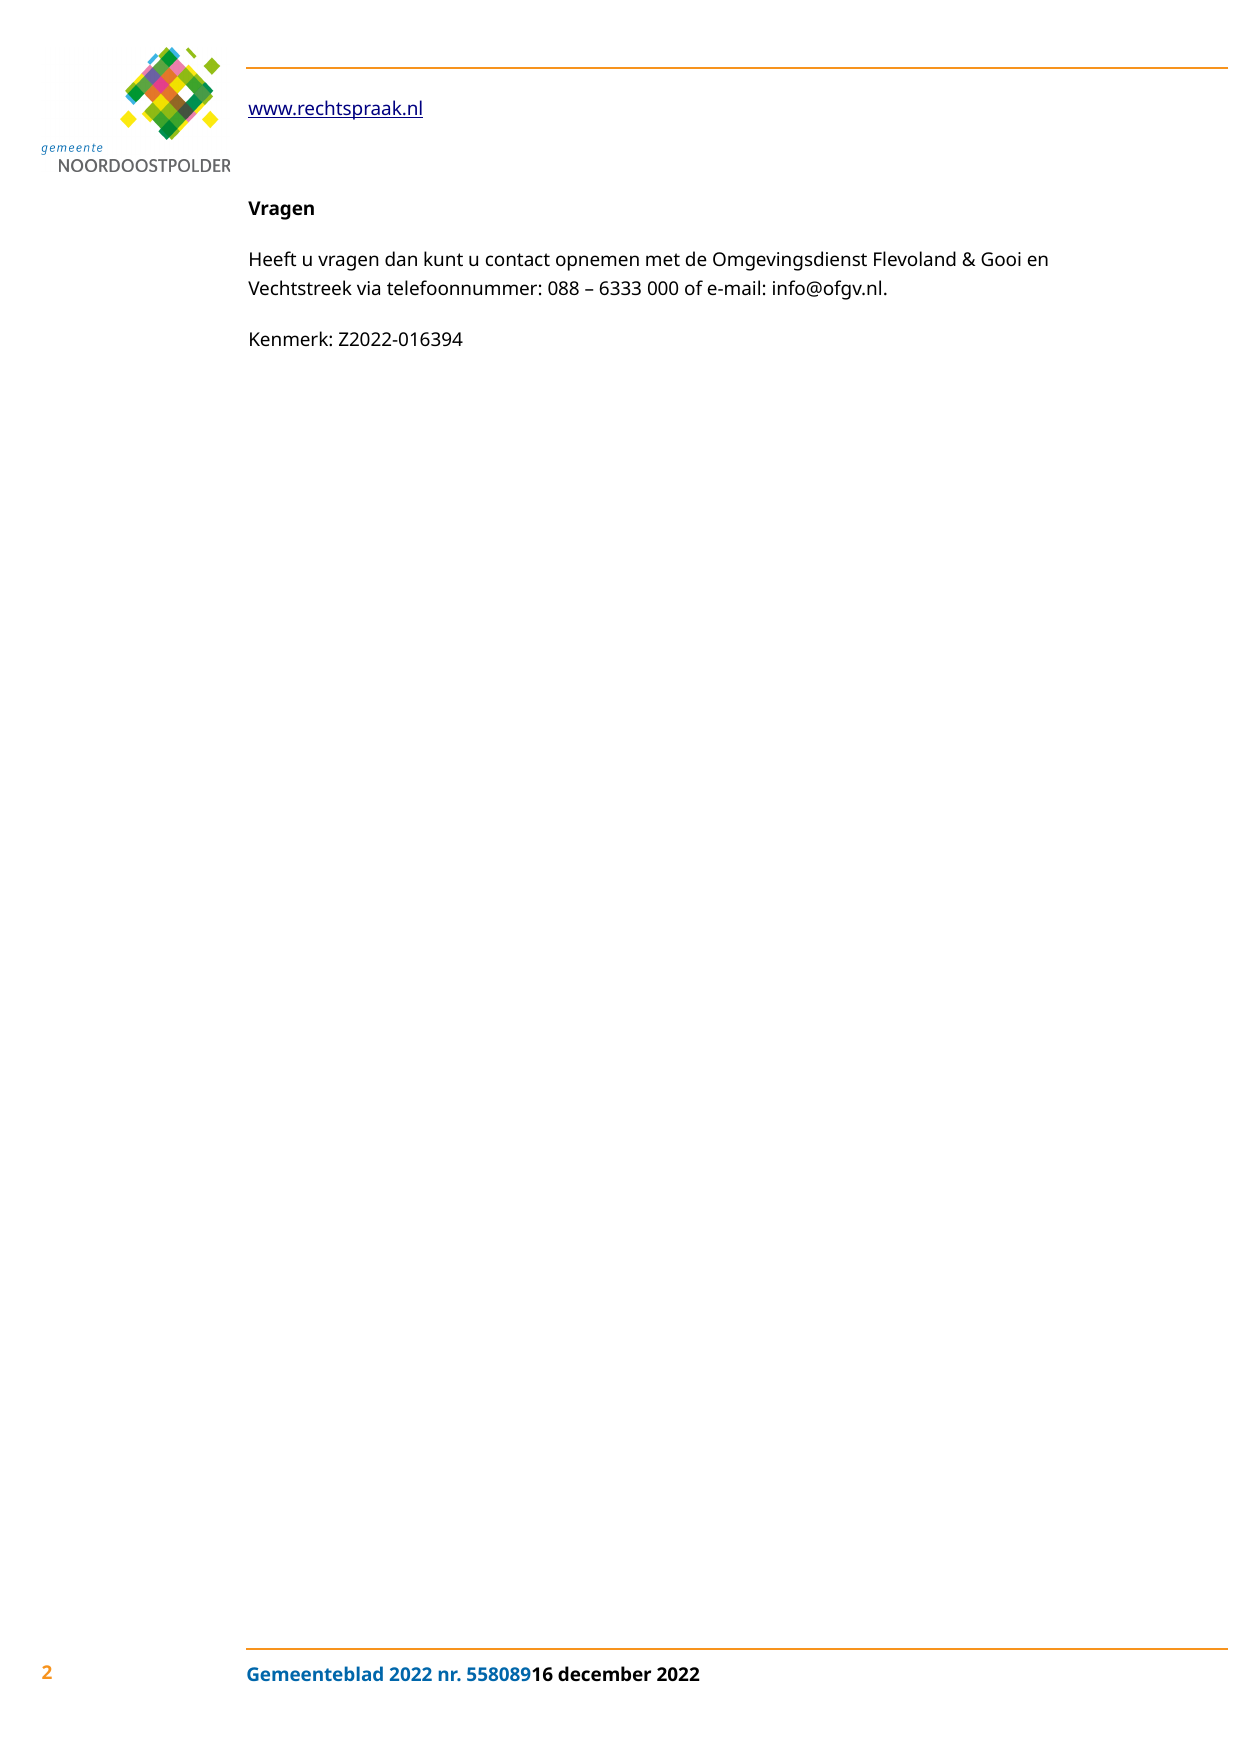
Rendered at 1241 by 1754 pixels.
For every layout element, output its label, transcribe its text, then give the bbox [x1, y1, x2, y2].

text Vragen [248, 196, 1152, 221]
text www.rechtspraak.nl [248, 95, 1152, 121]
picture [41, 47, 231, 172]
text Heeft u vragen dan kunt u contact opnemen met de Omgevingsdienst Flevoland & Gooi en Vechtstreek via telefoonnummer: 088 – 6333 000 of e-mail: info@ofgv.nl. [248, 246, 1152, 301]
text Kenmerk: Z2022-016394 [248, 326, 1152, 352]
